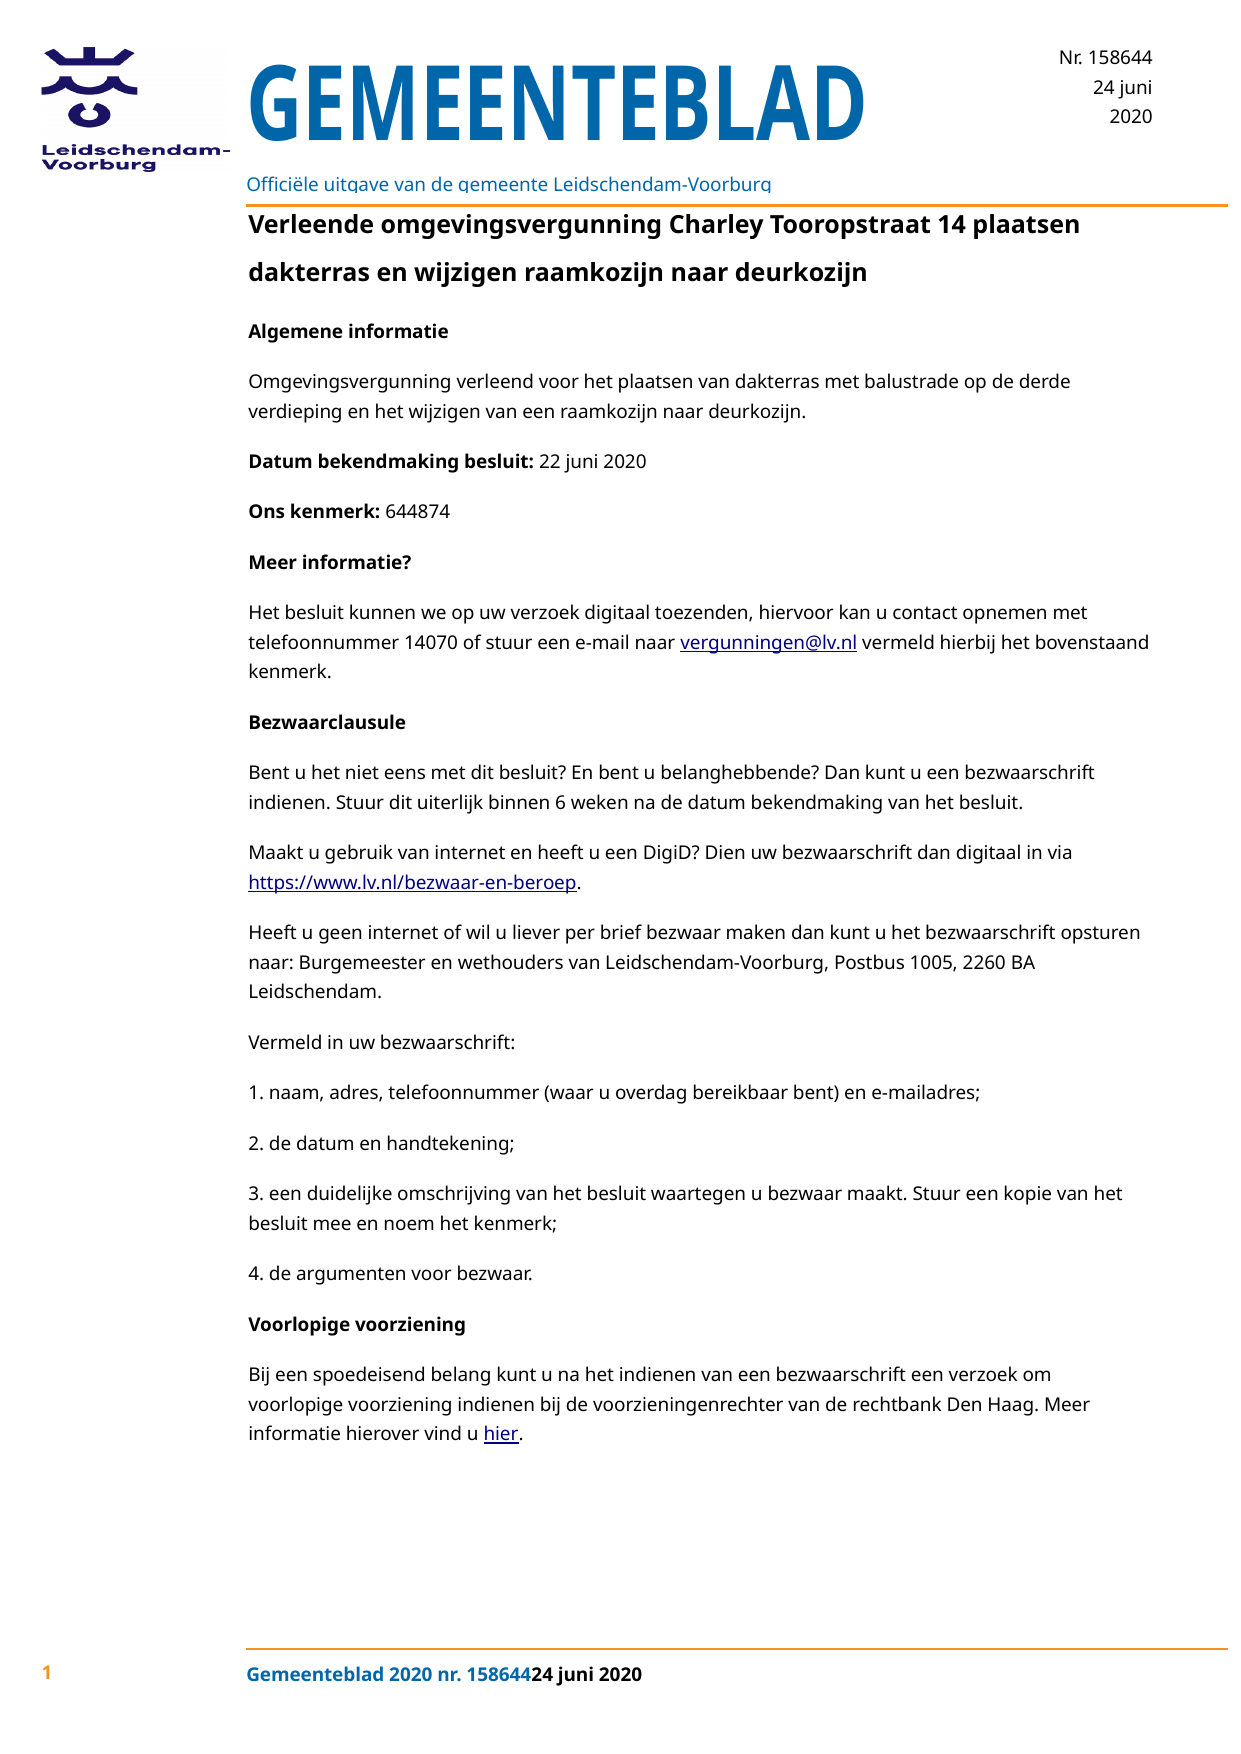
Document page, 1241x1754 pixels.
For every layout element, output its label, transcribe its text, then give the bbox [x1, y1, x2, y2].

text Heeft u geen internet of wil u liever per brief bezwaar maken dan kunt u het bezwaarschrift opsturen naar: Burgemeester en wethouders van Leidschendam-Voorburg, Postbus 1005, 2260 BA Leidschendam. [248, 919, 1152, 1004]
text Bij een spoedeisend belang kunt u na het indienen van een bezwaarschrift een verzoek om voorlopige voorziening indienen bij de voorzieningenrechter van de rechtbank Den Haag. Meer informatie hierover vind u hier. [248, 1361, 1152, 1446]
text Datum bekendmaking besluit: 22 juni 2020 [248, 448, 1152, 474]
text 2. de datum en handtekening; [248, 1130, 1152, 1156]
text Het besluit kunnen we op uw verzoek digitaal toezenden, hiervoor kan u contact opnemen met telefoonnummer 14070 of stuur een e-mail naar vergunningen@lv.nl vermeld hierbij het bovenstaand kenmerk. [248, 599, 1152, 684]
text Voorlopige voorziening [248, 1311, 1152, 1337]
text 4. de argumenten voor bezwaar. [248, 1260, 1152, 1286]
text Maakt u gebruik van internet en heeft u een DigiD? Dien uw bezwaarschrift dan digitaal in via https://www.lv.nl/bezwaar-en-beroep. [248, 839, 1152, 895]
text Algemene informatie [248, 318, 1152, 344]
picture [41, 47, 231, 172]
text 3. een duidelijke omschrijving van het besluit waartegen u bezwaar maakt. Stuur een kopie van het besluit mee en noem het kenmerk; [248, 1180, 1152, 1236]
text Verleende omgevingsvergunning Charley Tooropstraat 14 plaatsen dakterras en wijzigen raamkozijn naar deurkozijn [248, 207, 1152, 288]
text Ons kenmerk: 644874 [248, 499, 1152, 524]
text Bezwaarclausule [248, 709, 1152, 735]
text 1. naam, adres, telefoonnummer (waar u overdag bereikbaar bent) en e-mailadres; [248, 1079, 1152, 1105]
text Vermeld in uw bezwaarschrift: [248, 1029, 1152, 1055]
text Bent u het niet eens met dit besluit? En bent u belanghebbende? Dan kunt u een bezwaarschrift indienen. Stuur dit uiterlijk binnen 6 weken na de datum bekendmaking van het besluit. [248, 759, 1152, 815]
text Meer informatie? [248, 549, 1152, 575]
text Omgevingsvergunning verleend voor het plaatsen van dakterras met balustrade op de derde verdieping en het wijzigen van een raamkozijn naar deurkozijn. [248, 368, 1152, 424]
